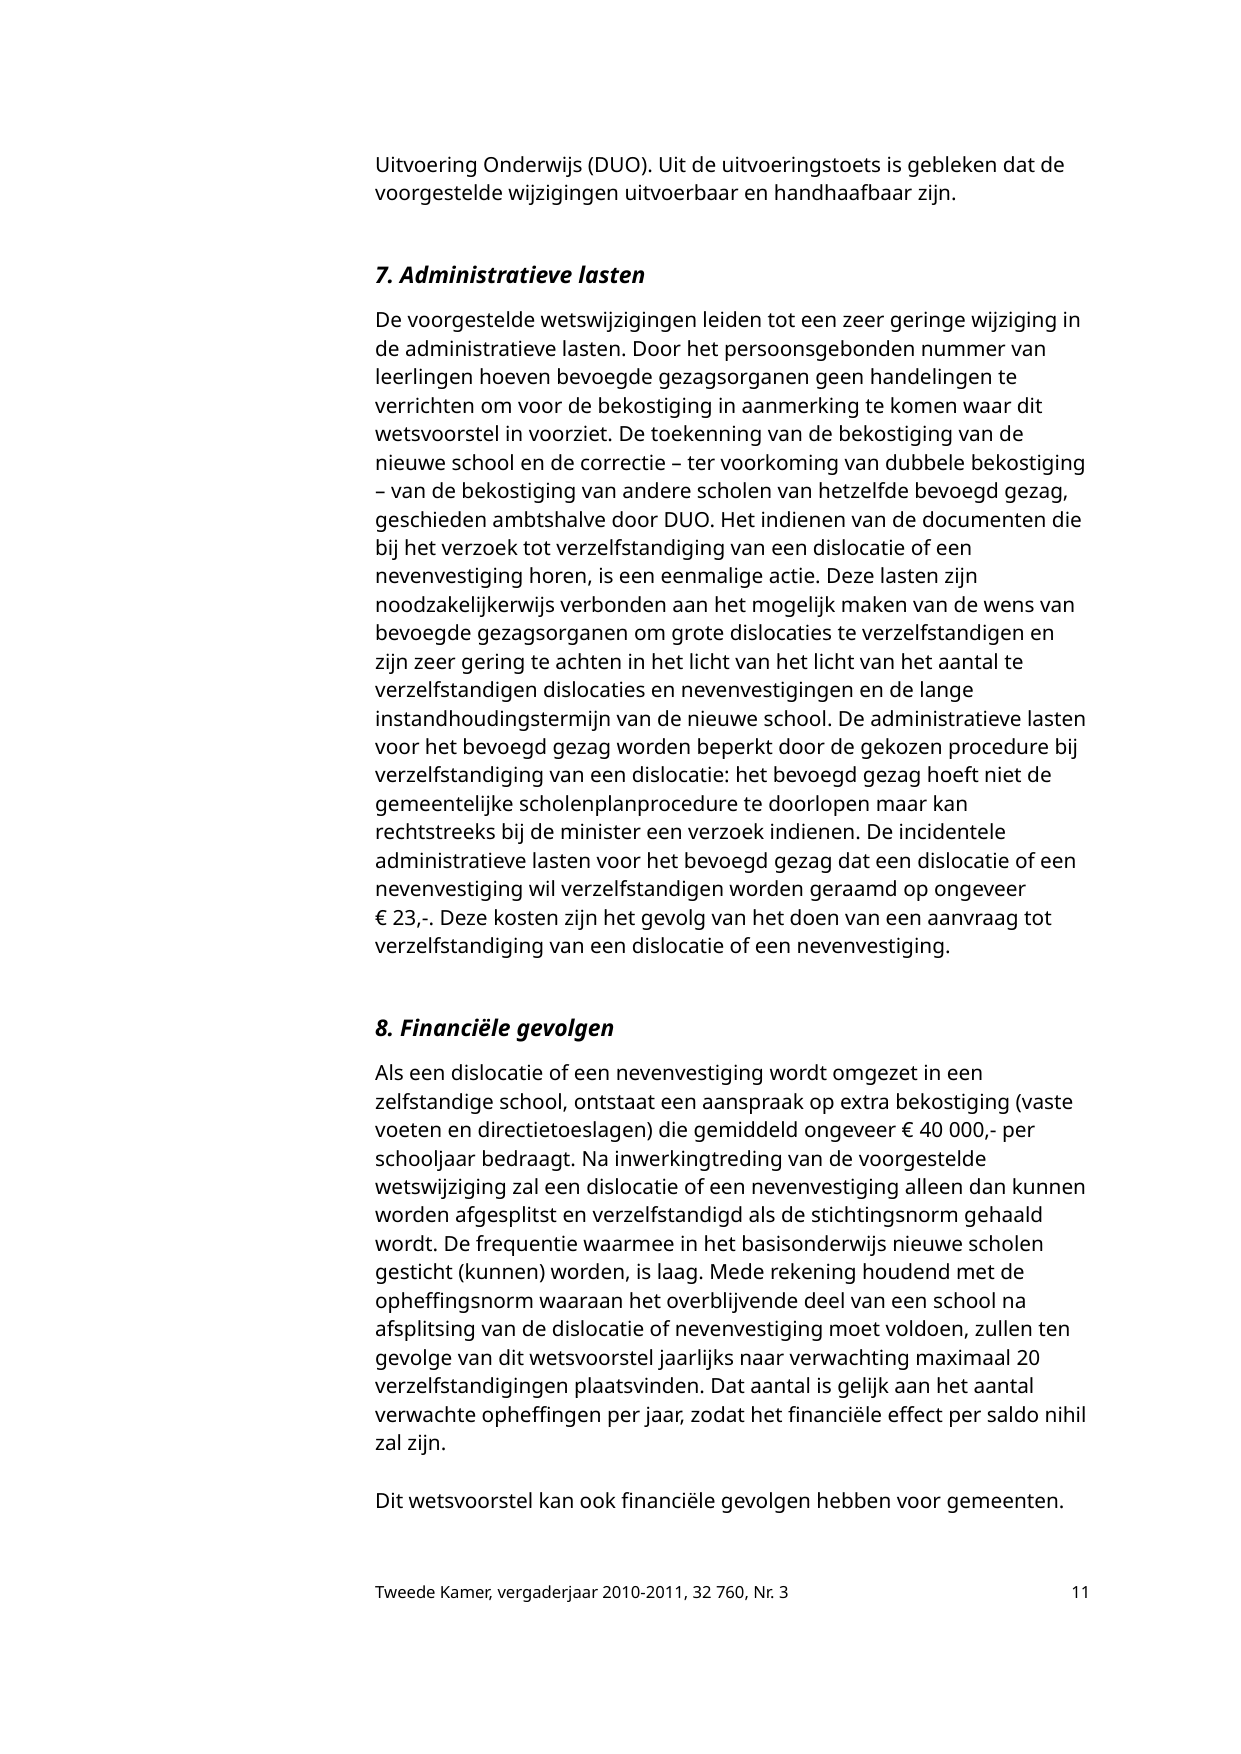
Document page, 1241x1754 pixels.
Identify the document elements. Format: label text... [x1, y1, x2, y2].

text Uitvoering Onderwijs (DUO). Uit de uitvoeringstoets is gebleken dat de voorgestelde wijzigingen uitvoerbaar en handhaafbaar zijn. [375, 150, 1090, 207]
subtitle 7. Administratieve lasten [375, 259, 1090, 291]
subtitle 8. Financiële gevolgen [375, 1012, 1090, 1043]
text Dit wetsvoorstel kan ook financiële gevolgen hebben voor gemeenten. [375, 1487, 1090, 1515]
text De voorgestelde wetswijzigingen leiden tot een zeer geringe wijziging in de administratieve lasten. Door het persoonsgebonden nummer van leerlingen hoeven bevoegde gezagsorganen geen handelingen te verrichten om voor de bekostiging in aanmerking te komen waar dit wetsvoorstel in voorziet. De toekenning van de bekostiging van de nieuwe school en de correctie – ter voorkoming van dubbele bekostiging – van de bekostiging van andere scholen van hetzelfde bevoegd gezag, geschieden ambtshalve door DUO. Het indienen van de documenten die bij het verzoek tot verzelfstandiging van een dislocatie of een nevenvestiging horen, is een eenmalige actie. Deze lasten zijn noodzakelijkerwijs verbonden aan het mogelijk maken van de wens van bevoegde gezagsorganen om grote dislocaties te verzelfstandigen en zijn zeer gering te achten in het licht van het licht van het aantal te verzelfstandigen dislocaties en nevenvestigingen en de lange instandhoudingstermijn van de nieuwe school. De administratieve lasten voor het bevoegd gezag worden beperkt door de gekozen procedure bij verzelfstandiging van een dislocatie: het bevoegd gezag hoeft niet de gemeentelijke scholenplanprocedure te doorlopen maar kan rechtstreeks bij de minister een verzoek indienen. De incidentele administratieve lasten voor het bevoegd gezag dat een dislocatie of een nevenvestiging wil verzelfstandigen worden geraamd op ongeveer € 23,-. Deze kosten zijn het gevolg van het doen van een aanvraag tot verzelfstandiging van een dislocatie of een nevenvestiging. [375, 306, 1090, 960]
text Als een dislocatie of een nevenvestiging wordt omgezet in een zelfstandige school, ontstaat een aanspraak op extra bekostiging (vaste voeten en directietoeslagen) die gemiddeld ongeveer € 40 000,- per schooljaar bedraagt. Na inwerkingtreding van de voorgestelde wetswijziging zal een dislocatie of een nevenvestiging alleen dan kunnen worden afgesplitst en verzelfstandigd als de stichtingsnorm gehaald wordt. De frequentie waarmee in het basisonderwijs nieuwe scholen gesticht (kunnen) worden, is laag. Mede rekening houdend met de opheffingsnorm waaraan het overblijvende deel van een school na afsplitsing van de dislocatie of nevenvestiging moet voldoen, zullen ten gevolge van dit wetsvoorstel jaarlijks naar verwachting maximaal 20 verzelfstandigingen plaatsvinden. Dat aantal is gelijk aan het aantal verwachte opheffingen per jaar, zodat het financiële effect per saldo nihil zal zijn. [375, 1058, 1090, 1457]
